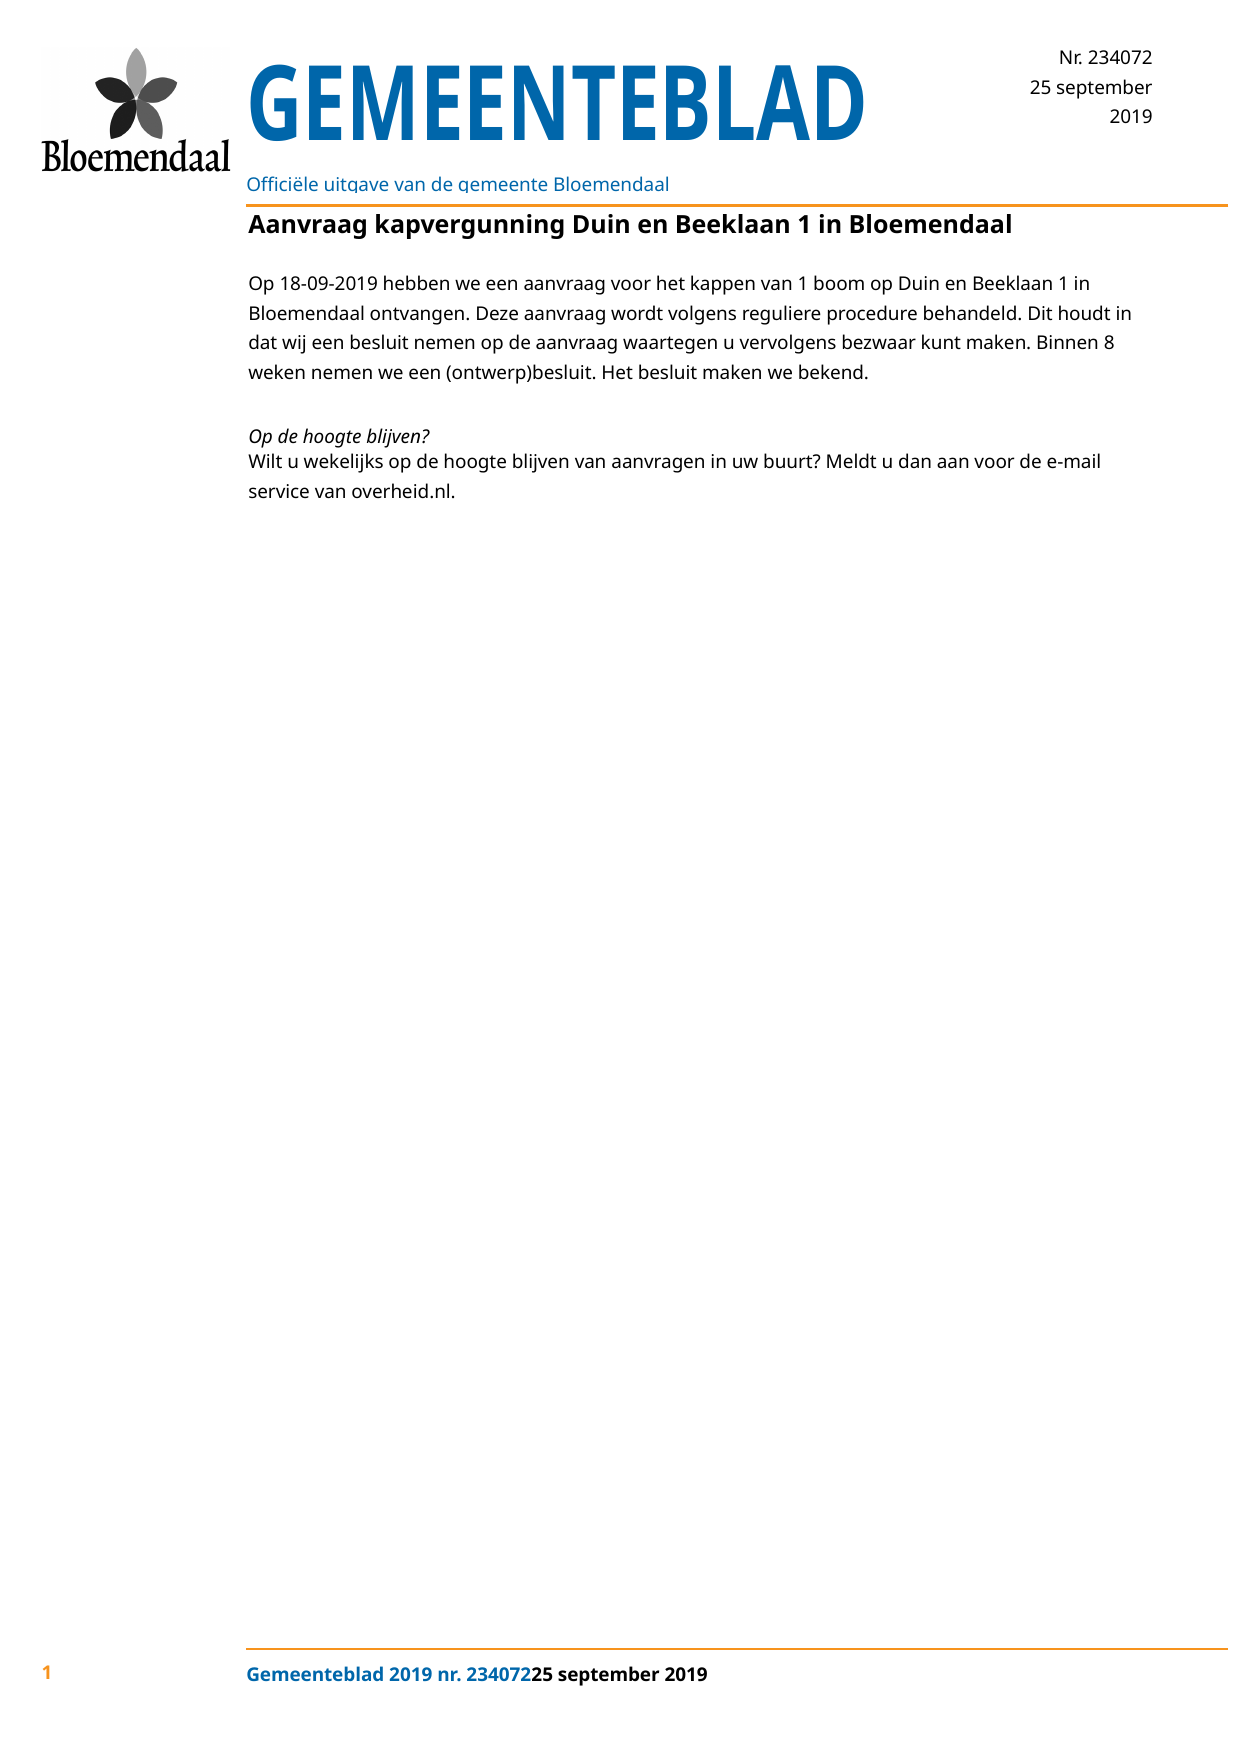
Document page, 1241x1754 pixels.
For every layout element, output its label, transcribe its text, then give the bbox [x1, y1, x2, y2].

text Op 18-09-2019 hebben we een aanvraag voor het kappen van 1 boom op Duin en Beeklaan 1 in Bloemendaal ontvangen. Deze aanvraag wordt volgens reguliere procedure behandeld. Dit houdt in dat wij een besluit nemen op de aanvraag waartegen u vervolgens bezwaar kunt maken. Binnen 8 weken nemen we een (ontwerp)besluit. Het besluit maken we bekend. [248, 270, 1152, 385]
text Wilt u wekelijks op de hoogte blijven van aanvragen in uw buurt? Meldt u dan aan voor de e-mail service van overheid.nl. [248, 449, 1152, 504]
text Aanvraag kapvergunning Duin en Beeklaan 1 in Bloemendaal [248, 207, 1152, 241]
picture [41, 47, 231, 172]
text Op de hoogte blijven? [248, 423, 1152, 449]
